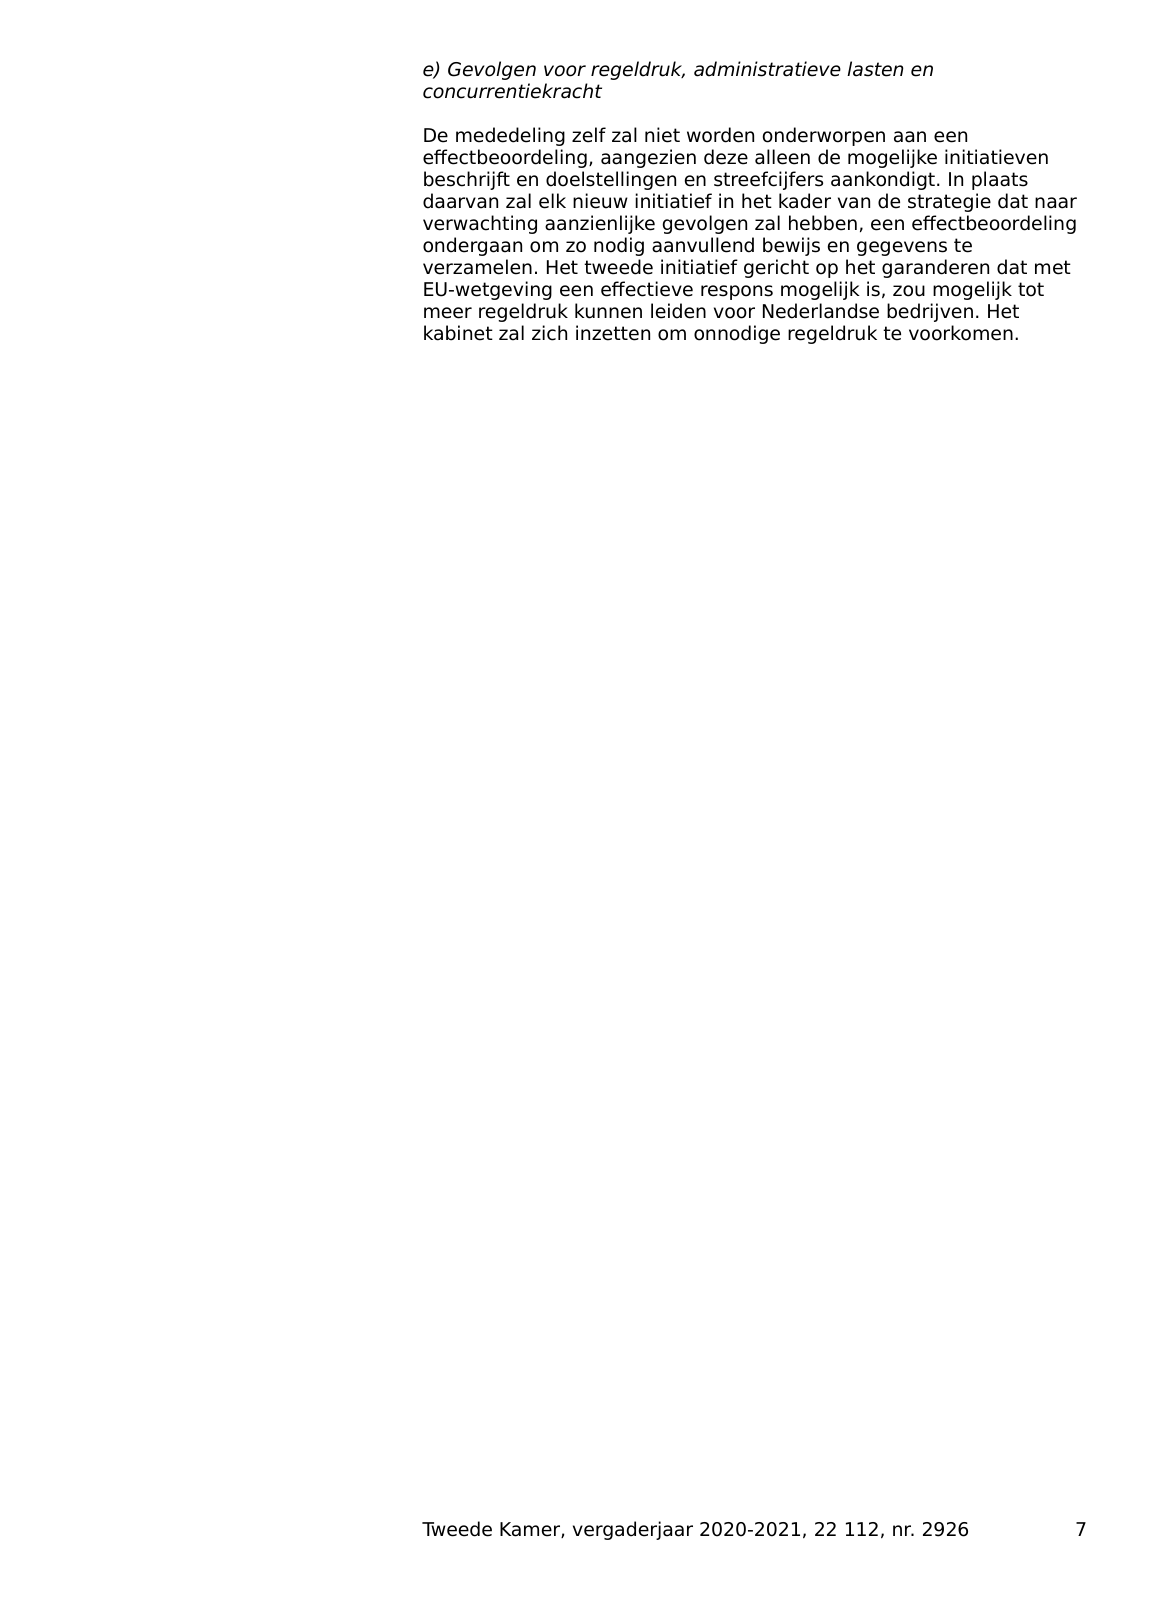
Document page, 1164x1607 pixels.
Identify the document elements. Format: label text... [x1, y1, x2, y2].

text De mededeling zelf zal niet worden onderworpen aan een effectbeoordeling, aangezien deze alleen de mogelijke initiatieven beschrijft en doelstellingen en streefcijfers aankondigt. In plaats daarvan zal elk nieuw initiatief in het kader van de strategie dat naar verwachting aanzienlijke gevolgen zal hebben, een effectbeoordeling ondergaan om zo nodig aanvullend bewijs en gegevens te verzamelen. Het tweede initiatief gericht op het garanderen dat met EU-wetgeving een effectieve respons mogelijk is, zou mogelijk tot meer regeldruk kunnen leiden voor Nederlandse bedrijven. Het kabinet zal zich inzetten om onnodige regeldruk te voorkomen. [422, 125, 1087, 345]
subtitle e) Gevolgen voor regeldruk, administratieve lasten en concurrentiekracht [422, 59, 1087, 103]
